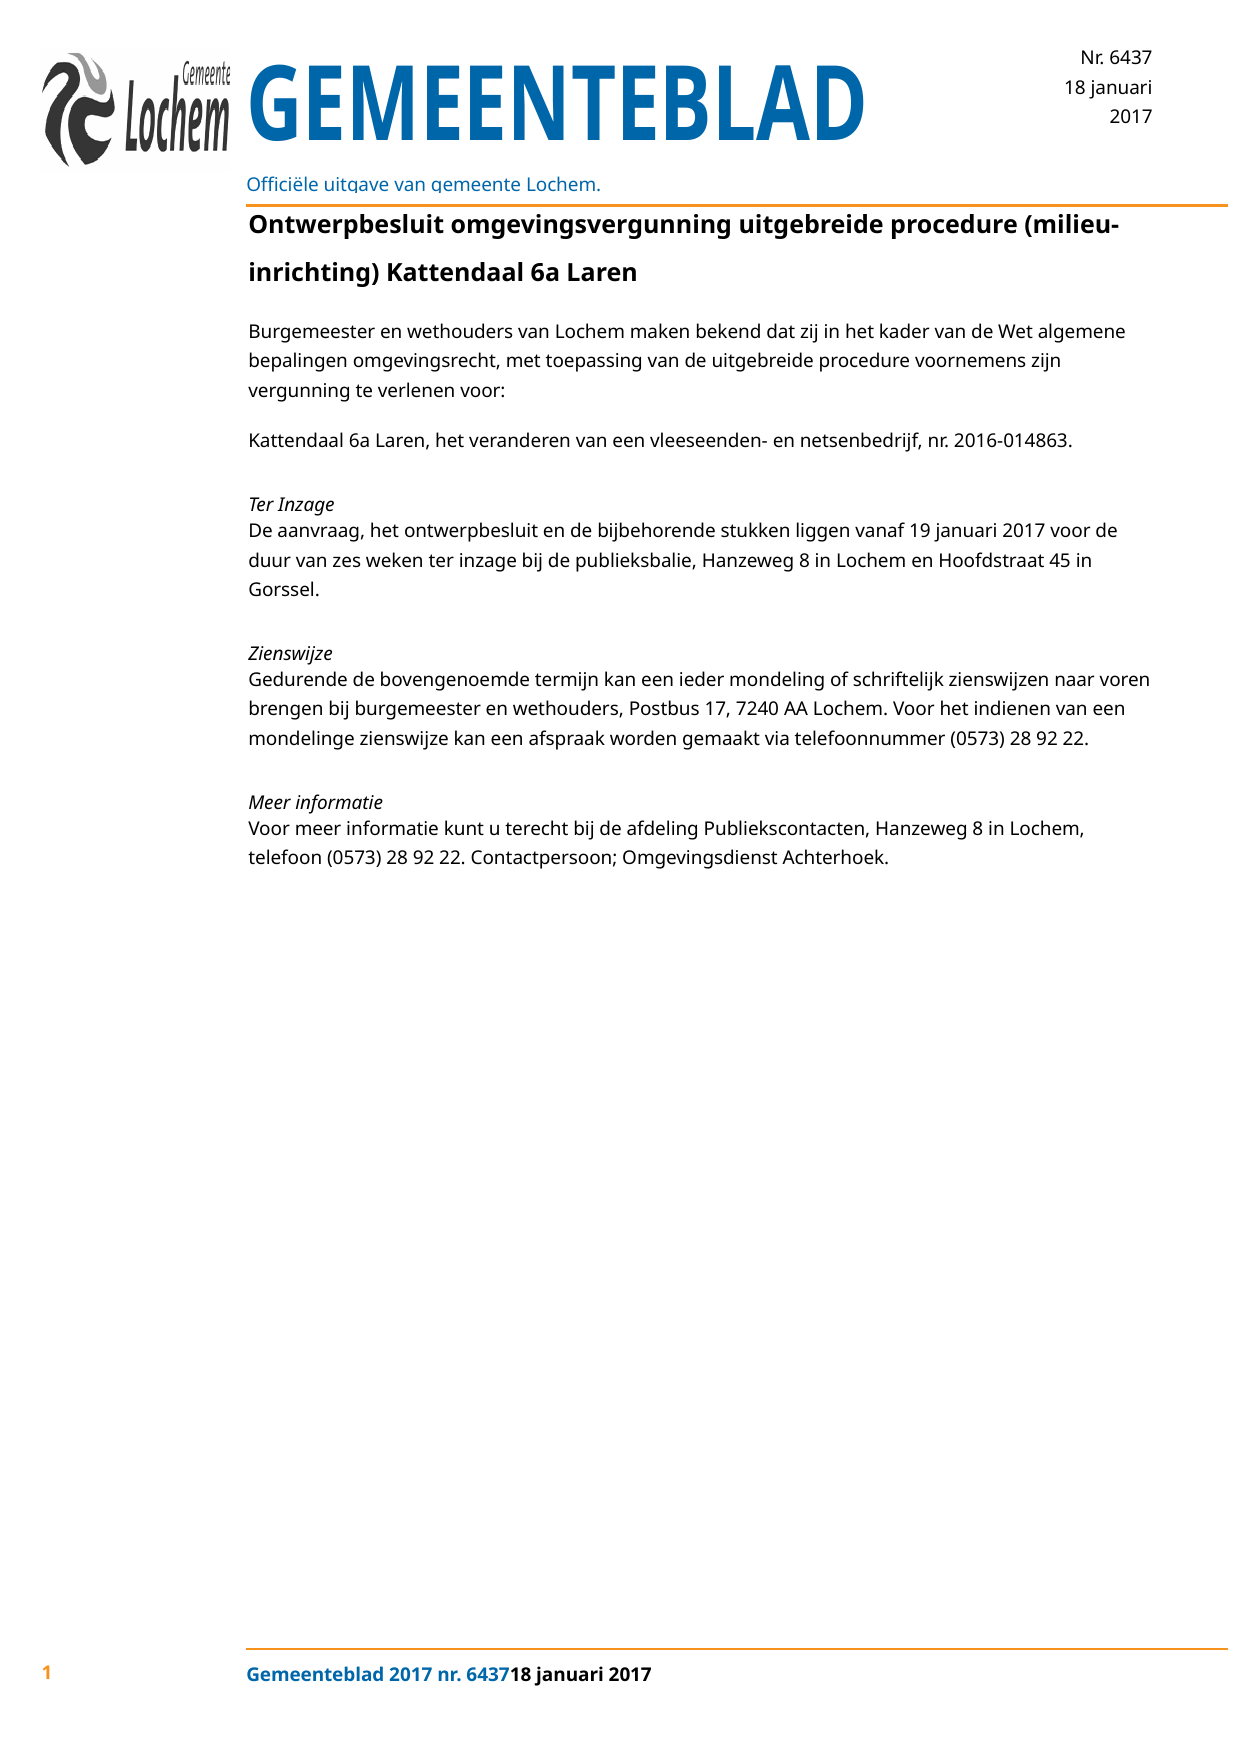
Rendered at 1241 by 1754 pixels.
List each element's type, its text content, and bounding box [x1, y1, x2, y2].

text Meer informatie [248, 789, 1152, 815]
text Burgemeester en wethouders van Lochem maken bekend dat zij in het kader van de Wet algemene bepalingen omgevingsrecht, met toepassing van de uitgebreide procedure voornemens zijn vergunning te verlenen voor: [248, 318, 1152, 403]
text Voor meer informatie kunt u terecht bij de afdeling Publiekscontacten, Hanzeweg 8 in Lochem, telefoon (0573) 28 92 22. Contactpersoon; Omgevingsdienst Achterhoek. [248, 815, 1152, 870]
text De aanvraag, het ontwerpbesluit en de bijbehorende stukken liggen vanaf 19 januari 2017 voor de duur van zes weken ter inzage bij de publieksbalie, Hanzeweg 8 in Lochem en Hoofdstraat 45 in Gorssel. [248, 517, 1152, 602]
text Ontwerpbesluit omgevingsvergunning uitgebreide procedure (milieu-inrichting) Kattendaal 6a Laren [248, 207, 1152, 288]
text Ter Inzage [248, 491, 1152, 517]
picture [41, 47, 231, 172]
text Zienswijze [248, 640, 1152, 666]
text Kattendaal 6a Laren, het veranderen van een vleeseenden- en netsenbedrijf, nr. 2016-014863. [248, 427, 1152, 453]
text Gedurende de bovengenoemde termijn kan een ieder mondeling of schriftelijk zienswijzen naar voren brengen bij burgemeester en wethouders, Postbus 17, 7240 AA Lochem. Voor het indienen van een mondelinge zienswijze kan een afspraak worden gemaakt via telefoonnummer (0573) 28 92 22. [248, 666, 1152, 751]
